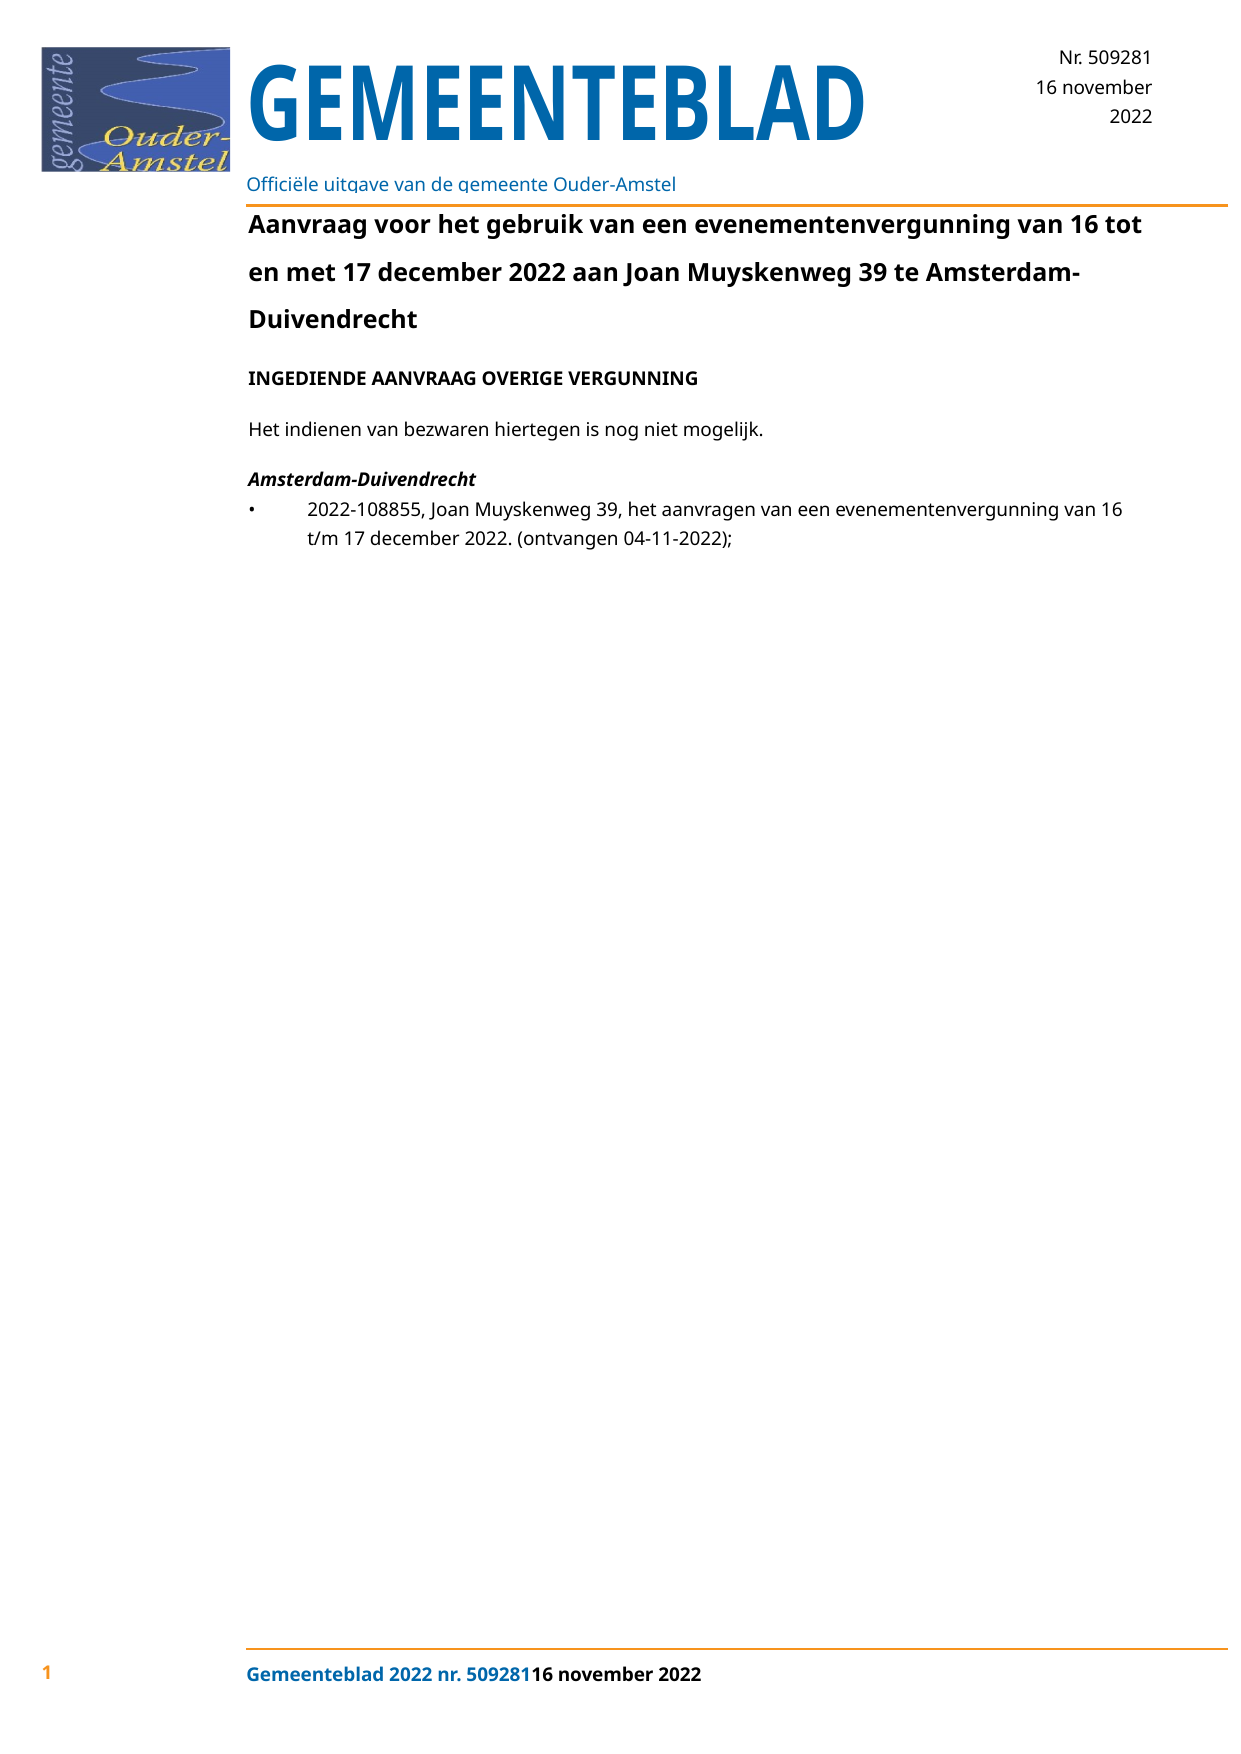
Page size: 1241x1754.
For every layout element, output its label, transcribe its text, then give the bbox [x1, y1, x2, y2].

text INGEDIENDE AANVRAAG OVERIGE VERGUNNING [248, 366, 1152, 391]
text Het indienen van bezwaren hiertegen is nog niet mogelijk. [248, 416, 1152, 442]
text Amsterdam-Duivendrecht [248, 466, 1152, 492]
picture [41, 47, 231, 172]
text Aanvraag voor het gebruik van een evenementenvergunning van 16 tot en met 17 december 2022 aan Joan Muyskenweg 39 te Amsterdam-Duivendrecht [248, 207, 1152, 336]
list 2022-108855, Joan Muyskenweg 39, het aanvragen van een evenementenvergunning van 16 t/m 17 december 2022. (ontvangen 04-11-2022); [248, 496, 1152, 551]
